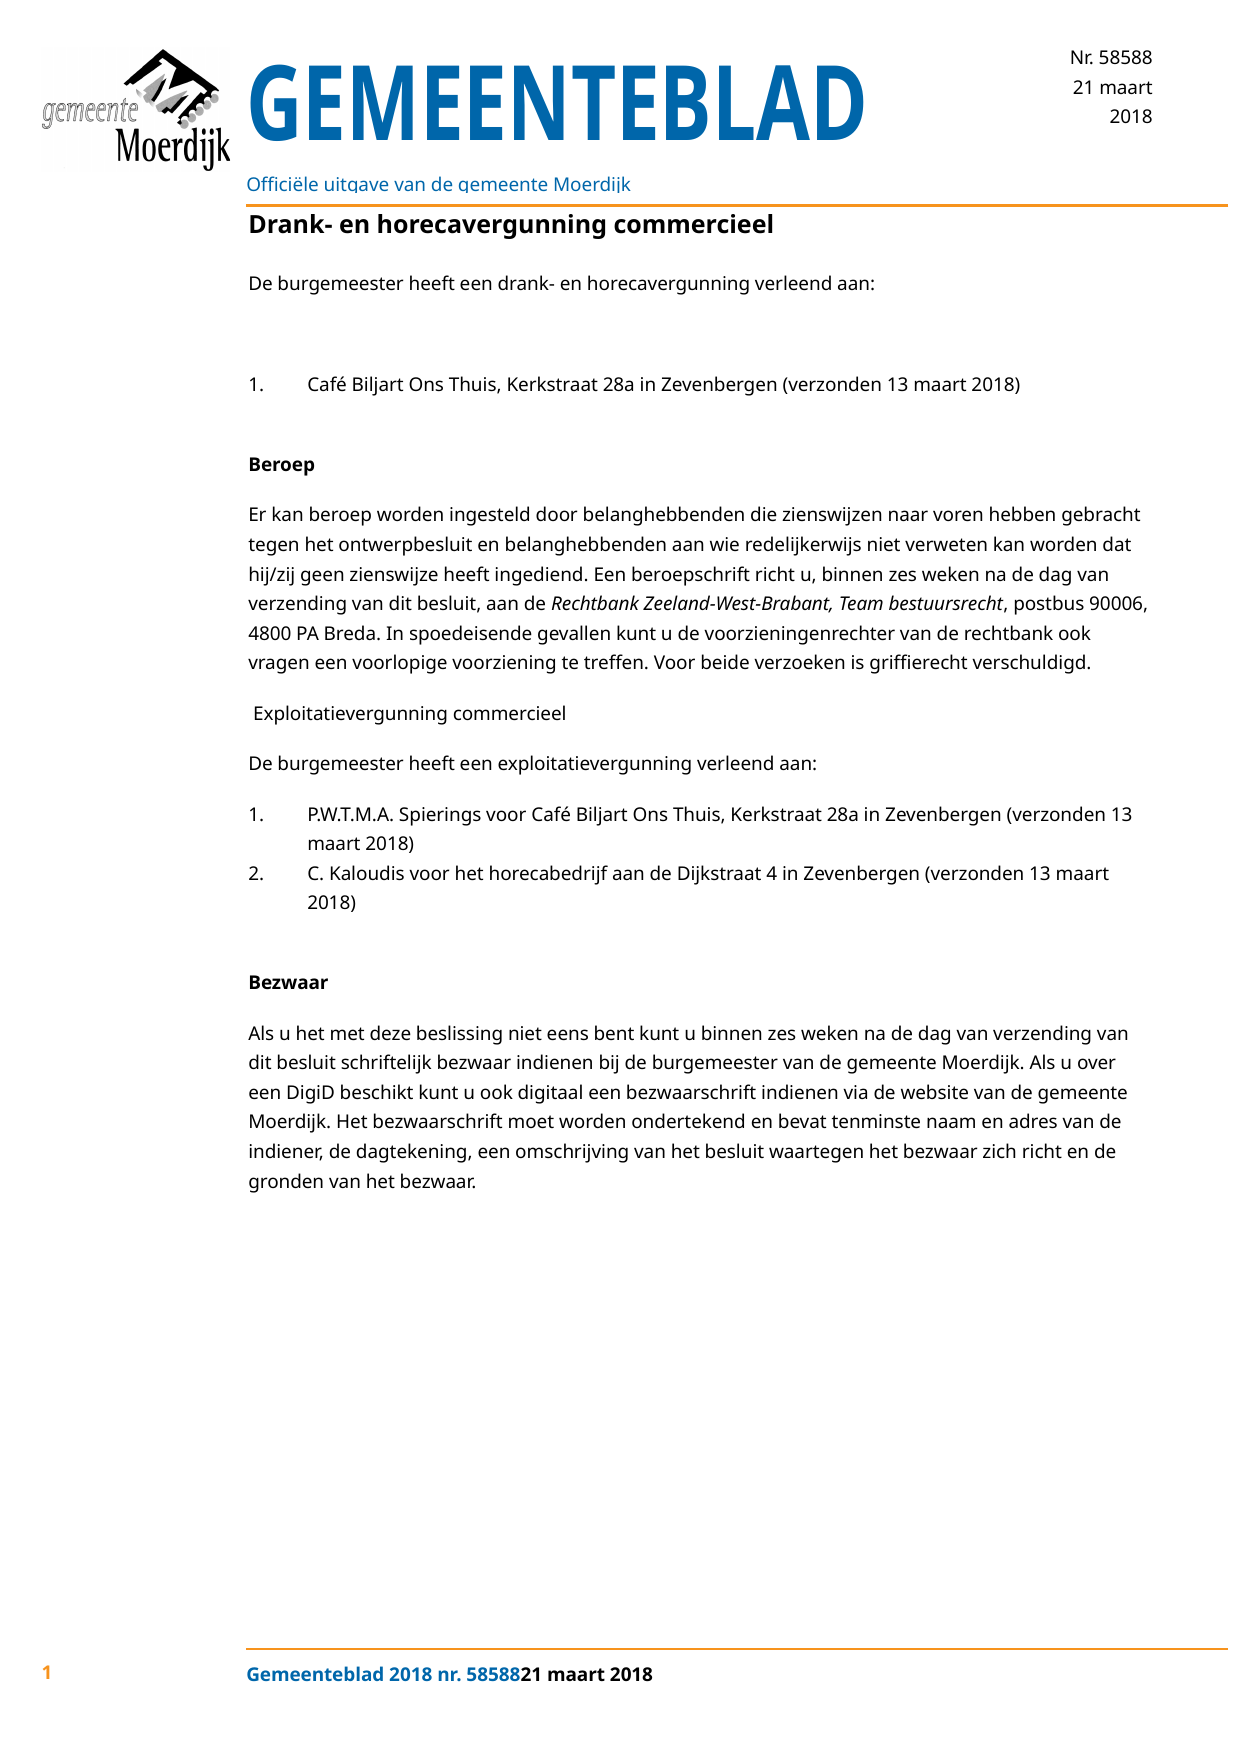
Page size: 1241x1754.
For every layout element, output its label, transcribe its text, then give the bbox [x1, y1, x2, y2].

text Bezwaar [248, 969, 1152, 995]
list Café Biljart Ons Thuis, Kerkstraat 28a in Zevenbergen (verzonden 13 maart 2018) [248, 371, 1152, 397]
text De burgemeester heeft een exploitatievergunning verleend aan: [248, 750, 1152, 776]
list P.W.T.M.A. Spierings voor Café Biljart Ons Thuis, Kerkstraat 28a in Zevenbergen (verzonden 13 maart 2018) [248, 801, 1152, 856]
text Exploitatievergunning commercieel [248, 700, 1152, 726]
text De burgemeester heeft een drank- en horecavergunning verleend aan: [248, 270, 1152, 296]
text Er kan beroep worden ingesteld door belanghebbenden die zienswijzen naar voren hebben gebracht tegen het ontwerpbesluit en belanghebbenden aan wie redelijkerwijs niet verweten kan worden dat hij/zij geen zienswijze heeft ingediend. Een beroepschrift richt u, binnen zes weken na de dag van verzending van dit besluit, aan de Rechtbank Zeeland-West-Brabant, Team bestuursrecht, postbus 90006, 4800 PA Breda. In spoedeisende gevallen kunt u de voorzieningenrechter van de rechtbank ook vragen een voorlopige voorziening te treffen. Voor beide verzoeken is griffierecht verschuldigd. [248, 502, 1152, 675]
picture [41, 47, 231, 172]
list C. Kaloudis voor het horecabedrijf aan de Dijkstraat 4 in Zevenbergen (verzonden 13 maart 2018) [248, 860, 1152, 915]
text Drank- en horecavergunning commercieel [248, 207, 1152, 241]
text Als u het met deze beslissing niet eens bent kunt u binnen zes weken na de dag van verzending van dit besluit schriftelijk bezwaar indienen bij de burgemeester van de gemeente Moerdijk. Als u over een DigiD beschikt kunt u ook digitaal een bezwaarschrift indienen via de website van de gemeente Moerdijk. Het bezwaarschrift moet worden ondertekend en bevat tenminste naam en adres van de indiener, de dagtekening, een omschrijving van het besluit waartegen het bezwaar zich richt en de gronden van het bezwaar. [248, 1020, 1152, 1193]
text Beroep [248, 451, 1152, 477]
